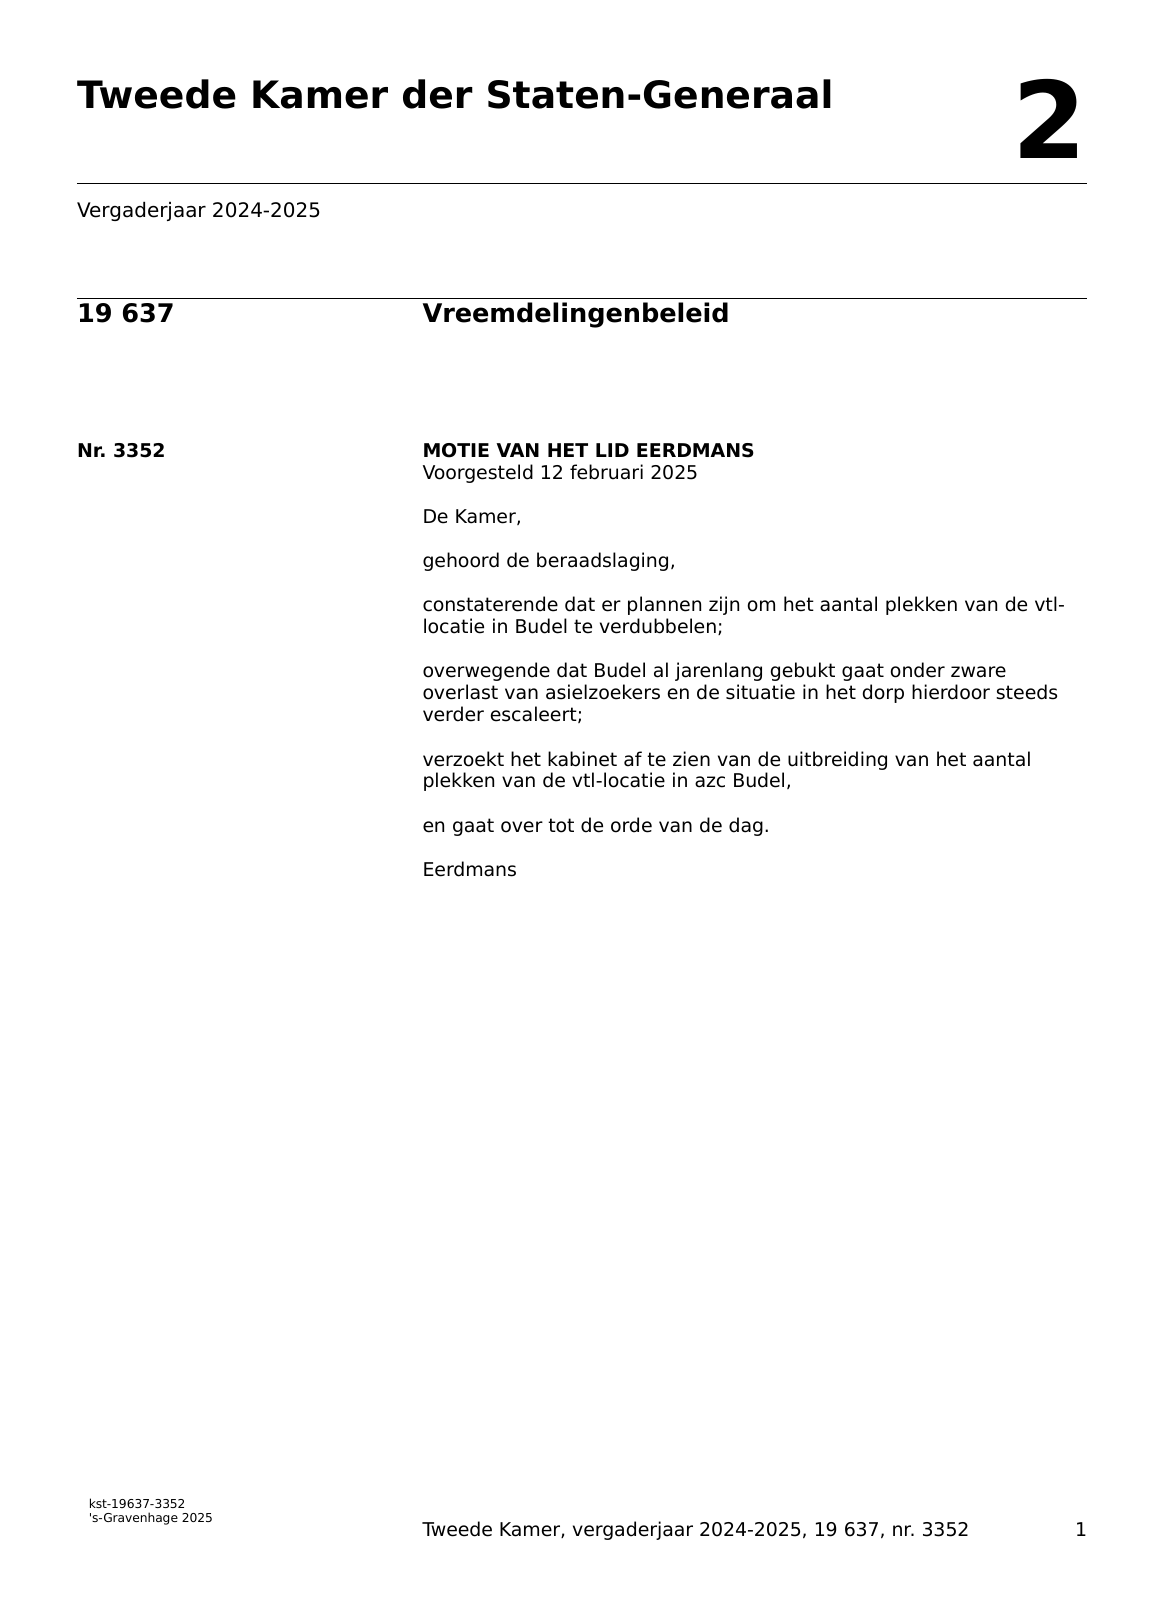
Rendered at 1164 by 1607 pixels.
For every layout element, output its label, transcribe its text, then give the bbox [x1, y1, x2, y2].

text De Kamer, [422, 506, 1087, 528]
text kst-19637-3352 [88, 1497, 323, 1511]
subtitle Nr. 3352 MOTIE VAN HET LID EERDMANS [77, 440, 1087, 462]
table_header Tweede Kamer der Staten-Generaal [77, 59, 886, 183]
text Eerdmans [422, 859, 1087, 881]
subtitle 19 637 Vreemdelingenbeleid [77, 299, 1087, 329]
table_cell Vergaderjaar 2024-2025 [77, 184, 1087, 298]
text constaterende dat er plannen zijn om het aantal plekken van de vtl-locatie in Budel te verdubbelen; [422, 594, 1087, 638]
text overwegende dat Budel al jarenlang gebukt gaat onder zware overlast van asielzoekers en de situatie in het dorp hierdoor steeds verder escaleert; [422, 660, 1087, 726]
text Voorgesteld 12 februari 2025 [422, 462, 1087, 484]
text 's-Gravenhage 2025 [88, 1511, 323, 1525]
text gehoord de beraadslaging, [422, 550, 1087, 572]
text en gaat over tot de orde van de dag. [422, 814, 1087, 837]
table_header 2 [886, 59, 1087, 183]
text verzoekt het kabinet af te zien van de uitbreiding van het aantal plekken van de vtl-locatie in azc Budel, [422, 748, 1087, 792]
